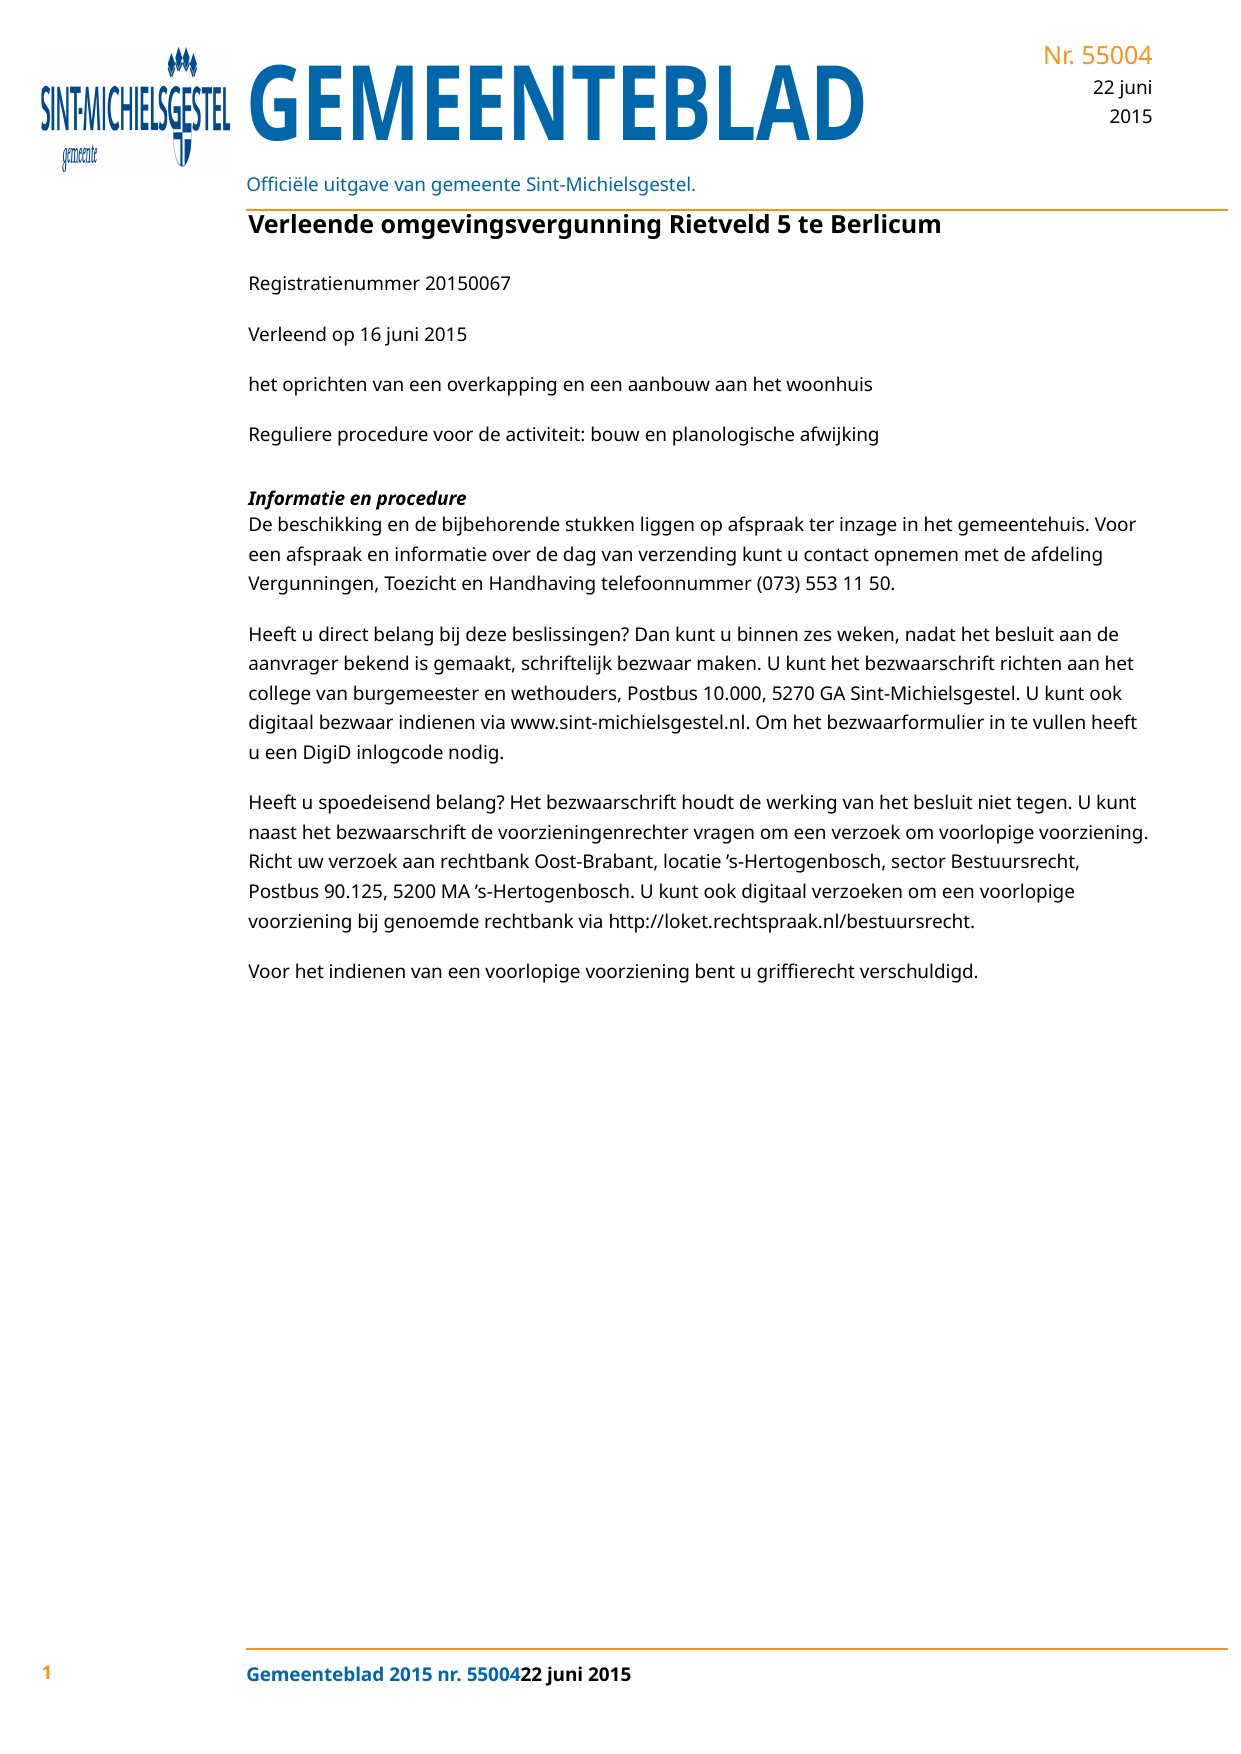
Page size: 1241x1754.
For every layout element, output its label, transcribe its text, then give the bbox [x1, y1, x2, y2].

text Verleend op 16 juni 2015 [248, 321, 1152, 346]
text het oprichten van een overkapping en een aanbouw aan het woonhuis [248, 371, 1152, 397]
text Informatie en procedure [248, 486, 1152, 511]
text Reguliere procedure voor de activiteit: bouw en planologische afwijking [248, 422, 1152, 447]
text Voor het indienen van een voorlopige voorziening bent u griffierecht verschuldigd. [248, 958, 1152, 984]
text Registratienummer 20150067 [248, 270, 1152, 296]
text Verleende omgevingsvergunning Rietveld 5 te Berlicum [248, 211, 1152, 241]
text De beschikking en de bijbehorende stukken liggen op afspraak ter inzage in het gemeentehuis. Voor een afspraak en informatie over de dag van verzending kunt u contact opnemen met de afdeling Vergunningen, Toezicht en Handhaving telefoonnummer (073) 553 11 50. [248, 511, 1152, 596]
picture [41, 47, 231, 172]
text Heeft u spoedeisend belang? Het bezwaarschrift houdt de werking van het besluit niet tegen. U kunt naast het bezwaarschrift de voorzieningenrechter vragen om een verzoek om voorlopige voorziening. Richt uw verzoek aan rechtbank Oost-Brabant, locatie ’s-Hertogenbosch, sector Bestuursrecht, Postbus 90.125, 5200 MA ’s-Hertogenbosch. U kunt ook digitaal verzoeken om een voorlopige voorziening bij genoemde rechtbank via http://loket.rechtspraak.nl/bestuursrecht. [248, 789, 1152, 934]
text Heeft u direct belang bij deze beslissingen? Dan kunt u binnen zes weken, nadat het besluit aan de aanvrager bekend is gemaakt, schriftelijk bezwaar maken. U kunt het bezwaarschrift richten aan het college van burgemeester en wethouders, Postbus 10.000, 5270 GA Sint-Michielsgestel. U kunt ook digitaal bezwaar indienen via www.sint-michielsgestel.nl. Om het bezwaarformulier in te vullen heeft u een DigiD inlogcode nodig. [248, 621, 1152, 765]
